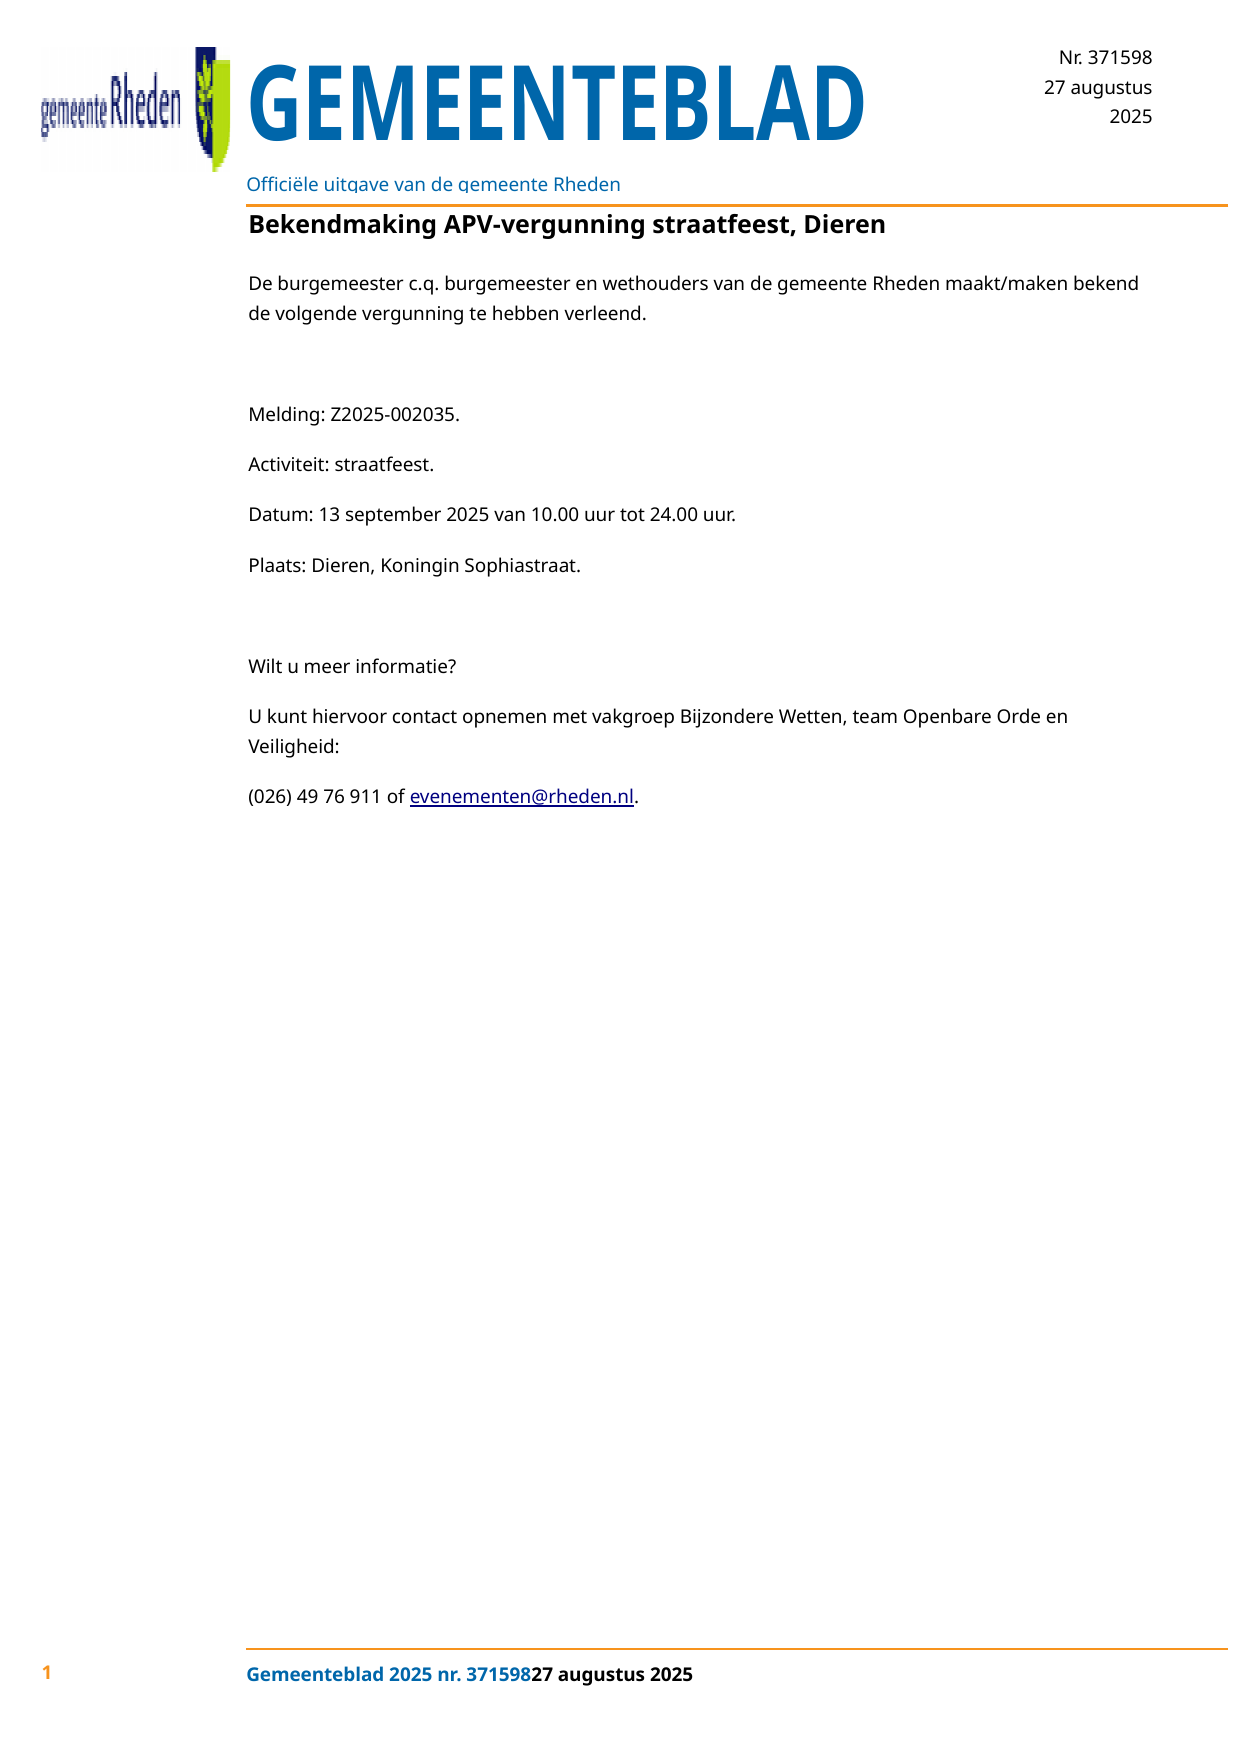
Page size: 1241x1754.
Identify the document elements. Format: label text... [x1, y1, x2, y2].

text (026) 49 76 911 of evenementen@rheden.nl. [248, 783, 1152, 809]
text Plaats: Dieren, Koningin Sophiastraat. [248, 552, 1152, 578]
picture [41, 47, 231, 172]
text Activiteit: straatfeest. [248, 451, 1152, 477]
text De burgemeester c.q. burgemeester en wethouders van de gemeente Rheden maakt/maken bekend de volgende vergunning te hebben verleend. [248, 270, 1152, 326]
text Melding: Z2025-002035. [248, 401, 1152, 426]
text Wilt u meer informatie? [248, 653, 1152, 678]
text Bekendmaking APV-vergunning straatfeest, Dieren [248, 207, 1152, 241]
text Datum: 13 september 2025 van 10.00 uur tot 24.00 uur. [248, 502, 1152, 527]
text U kunt hiervoor contact opnemen met vakgroep Bijzondere Wetten, team Openbare Orde en Veiligheid: [248, 703, 1152, 758]
